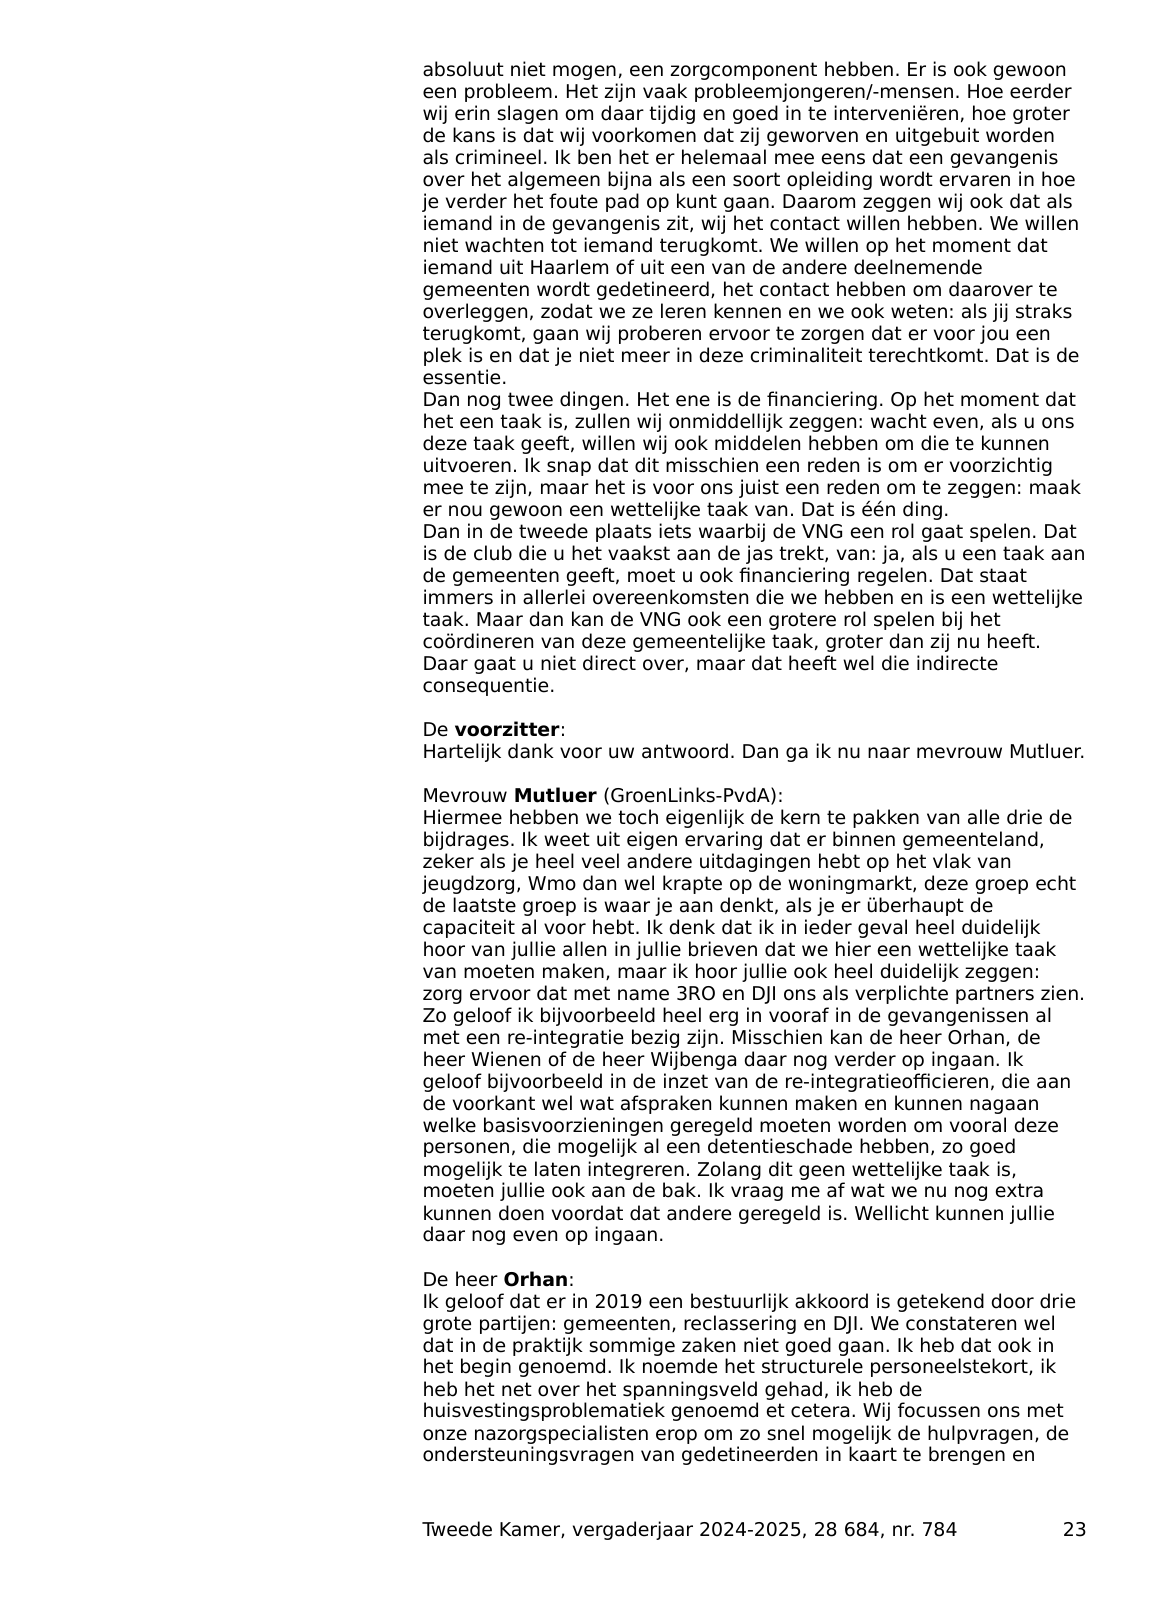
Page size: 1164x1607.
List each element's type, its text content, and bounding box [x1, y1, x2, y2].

text De voorzitter: [422, 719, 1087, 741]
text Dan in de tweede plaats iets waarbij de VNG een rol gaat spelen. Dat is de club die u het vaakst aan de jas trekt, van: ja, als u een taak aan de gemeenten geeft, moet u ook financiering regelen. Dat staat immers in allerlei overeenkomsten die we hebben en is een wettelijke taak. Maar dan kan de VNG ook een grotere rol spelen bij het coördineren van deze gemeentelijke taak, groter dan zij nu heeft. Daar gaat u niet direct over, maar dat heeft wel die indirecte consequentie. [422, 521, 1087, 696]
text Ik geloof dat er in 2019 een bestuurlijk akkoord is getekend door drie grote partijen: gemeenten, reclassering en DJI. We constateren wel dat in de praktijk sommige zaken niet goed gaan. Ik heb dat ook in het begin genoemd. Ik noemde het structurele personeelstekort, ik heb het net over het spanningsveld gehad, ik heb de huisvestingsproblematiek genoemd et cetera. Wij focussen ons met onze nazorgspecialisten erop om zo snel mogelijk de hulpvragen, de ondersteuningsvragen van gedetineerden in kaart te brengen en [422, 1291, 1087, 1466]
text Hiermee hebben we toch eigenlijk de kern te pakken van alle drie de bijdrages. Ik weet uit eigen ervaring dat er binnen gemeenteland, zeker als je heel veel andere uitdagingen hebt op het vlak van jeugdzorg, Wmo dan wel krapte op de woningmarkt, deze groep echt de laatste groep is waar je aan denkt, als je er überhaupt de capaciteit al voor hebt. Ik denk dat ik in ieder geval heel duidelijk hoor van jullie allen in jullie brieven dat we hier een wettelijke taak van moeten maken, maar ik hoor jullie ook heel duidelijk zeggen: zorg ervoor dat met name 3RO en DJI ons als verplichte partners zien. Zo geloof ik bijvoorbeeld heel erg in vooraf in de gevangenissen al met een re-integratie bezig zijn. Misschien kan de heer Orhan, de heer Wienen of de heer Wijbenga daar nog verder op ingaan. Ik geloof bijvoorbeeld in de inzet van de re-integratieofficieren, die aan de voorkant wel wat afspraken kunnen maken en kunnen nagaan welke basisvoorzieningen geregeld moeten worden om vooral deze personen, die mogelijk al een detentieschade hebben, zo goed mogelijk te laten integreren. Zolang dit geen wettelijke taak is, moeten jullie ook aan de bak. Ik vraag me af wat we nu nog extra kunnen doen voordat dat andere geregeld is. Wellicht kunnen jullie daar nog even op ingaan. [422, 807, 1087, 1246]
text Dan nog twee dingen. Het ene is de financiering. Op het moment dat het een taak is, zullen wij onmiddellijk zeggen: wacht even, als u ons deze taak geeft, willen wij ook middelen hebben om die te kunnen uitvoeren. Ik snap dat dit misschien een reden is om er voorzichtig mee te zijn, maar het is voor ons juist een reden om te zeggen: maak er nou gewoon een wettelijke taak van. Dat is één ding. [422, 389, 1087, 521]
text De heer Orhan: [422, 1268, 1087, 1291]
text absoluut niet mogen, een zorgcomponent hebben. Er is ook gewoon een probleem. Het zijn vaak probleemjongeren/-mensen. Hoe eerder wij erin slagen om daar tijdig en goed in te interveniëren, hoe groter de kans is dat wij voorkomen dat zij geworven en uitgebuit worden als crimineel. Ik ben het er helemaal mee eens dat een gevangenis over het algemeen bijna als een soort opleiding wordt ervaren in hoe je verder het foute pad op kunt gaan. Daarom zeggen wij ook dat als iemand in de gevangenis zit, wij het contact willen hebben. We willen niet wachten tot iemand terugkomt. We willen op het moment dat iemand uit Haarlem of uit een van de andere deelnemende gemeenten wordt gedetineerd, het contact hebben om daarover te overleggen, zodat we ze leren kennen en we ook weten: als jij straks terugkomt, gaan wij proberen ervoor te zorgen dat er voor jou een plek is en dat je niet meer in deze criminaliteit terechtkomt. Dat is de essentie. [422, 59, 1087, 389]
text Mevrouw Mutluer (GroenLinks-PvdA): [422, 785, 1087, 807]
text Hartelijk dank voor uw antwoord. Dan ga ik nu naar mevrouw Mutluer. [422, 741, 1087, 763]
